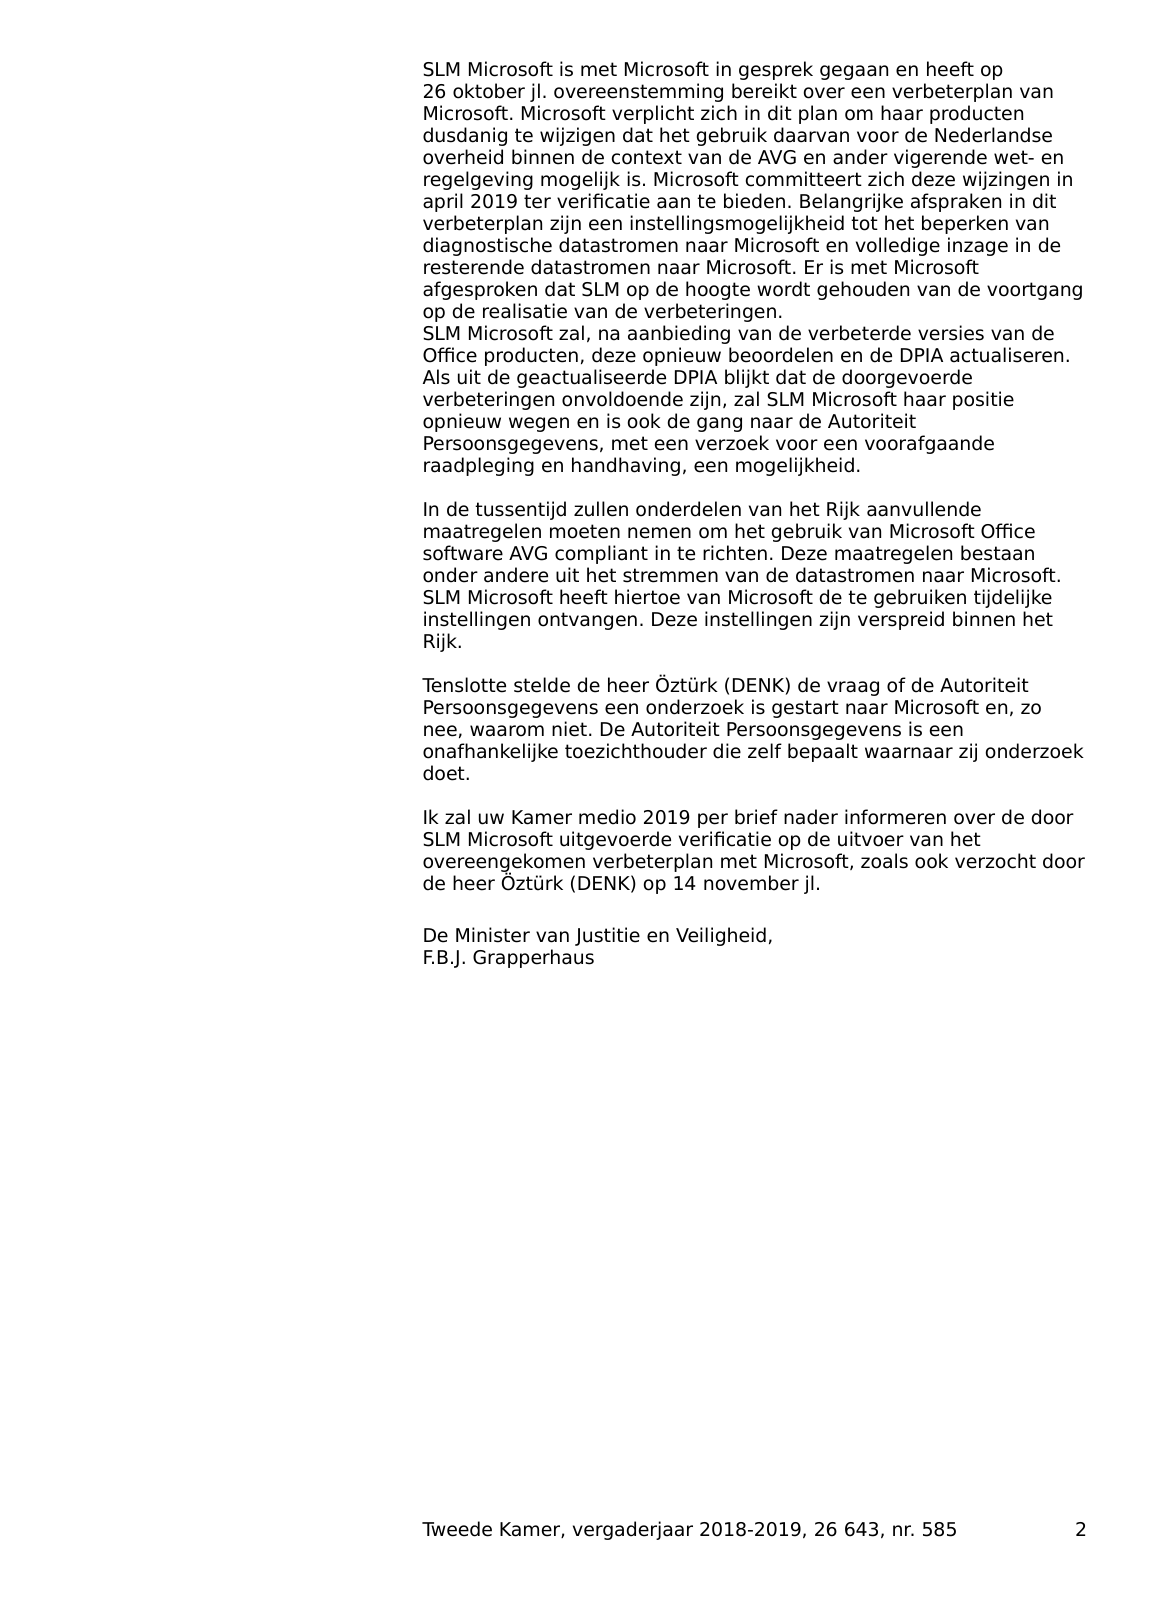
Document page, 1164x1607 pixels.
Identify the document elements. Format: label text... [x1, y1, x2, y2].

text Ik zal uw Kamer medio 2019 per brief nader informeren over de door SLM Microsoft uitgevoerde verificatie op de uitvoer van het overeengekomen verbeterplan met Microsoft, zoals ook verzocht door de heer Öztürk (DENK) op 14 november jl. [422, 807, 1087, 895]
text De Minister van Justitie en Veiligheid, F.B.J. Grapperhaus [422, 925, 1087, 969]
text Als uit de geactualiseerde DPIA blijkt dat de doorgevoerde verbeteringen onvoldoende zijn, zal SLM Microsoft haar positie opnieuw wegen en is ook de gang naar de Autoriteit Persoonsgegevens, met een verzoek voor een voorafgaande raadpleging en handhaving, een mogelijkheid. [422, 367, 1087, 477]
text SLM Microsoft zal, na aanbieding van de verbeterde versies van de Office producten, deze opnieuw beoordelen en de DPIA actualiseren. [422, 323, 1087, 367]
text In de tussentijd zullen onderdelen van het Rijk aanvullende maatregelen moeten nemen om het gebruik van Microsoft Office software AVG compliant in te richten. Deze maatregelen bestaan onder andere uit het stremmen van de datastromen naar Microsoft. SLM Microsoft heeft hiertoe van Microsoft de te gebruiken tijdelijke instellingen ontvangen. Deze instellingen zijn verspreid binnen het Rijk. [422, 499, 1087, 653]
text Tenslotte stelde de heer Öztürk (DENK) de vraag of de Autoriteit Persoonsgegevens een onderzoek is gestart naar Microsoft en, zo nee, waarom niet. De Autoriteit Persoonsgegevens is een onafhankelijke toezichthouder die zelf bepaalt waarnaar zij onderzoek doet. [422, 675, 1087, 785]
text SLM Microsoft is met Microsoft in gesprek gegaan en heeft op 26 oktober jl. overeenstemming bereikt over een verbeterplan van Microsoft. Microsoft verplicht zich in dit plan om haar producten dusdanig te wijzigen dat het gebruik daarvan voor de Nederlandse overheid binnen de context van de AVG en ander vigerende wet- en regelgeving mogelijk is. Microsoft committeert zich deze wijzingen in april 2019 ter verificatie aan te bieden. Belangrijke afspraken in dit verbeterplan zijn een instellingsmogelijkheid tot het beperken van diagnostische datastromen naar Microsoft en volledige inzage in de resterende datastromen naar Microsoft. Er is met Microsoft afgesproken dat SLM op de hoogte wordt gehouden van de voortgang op de realisatie van de verbeteringen. [422, 59, 1087, 323]
